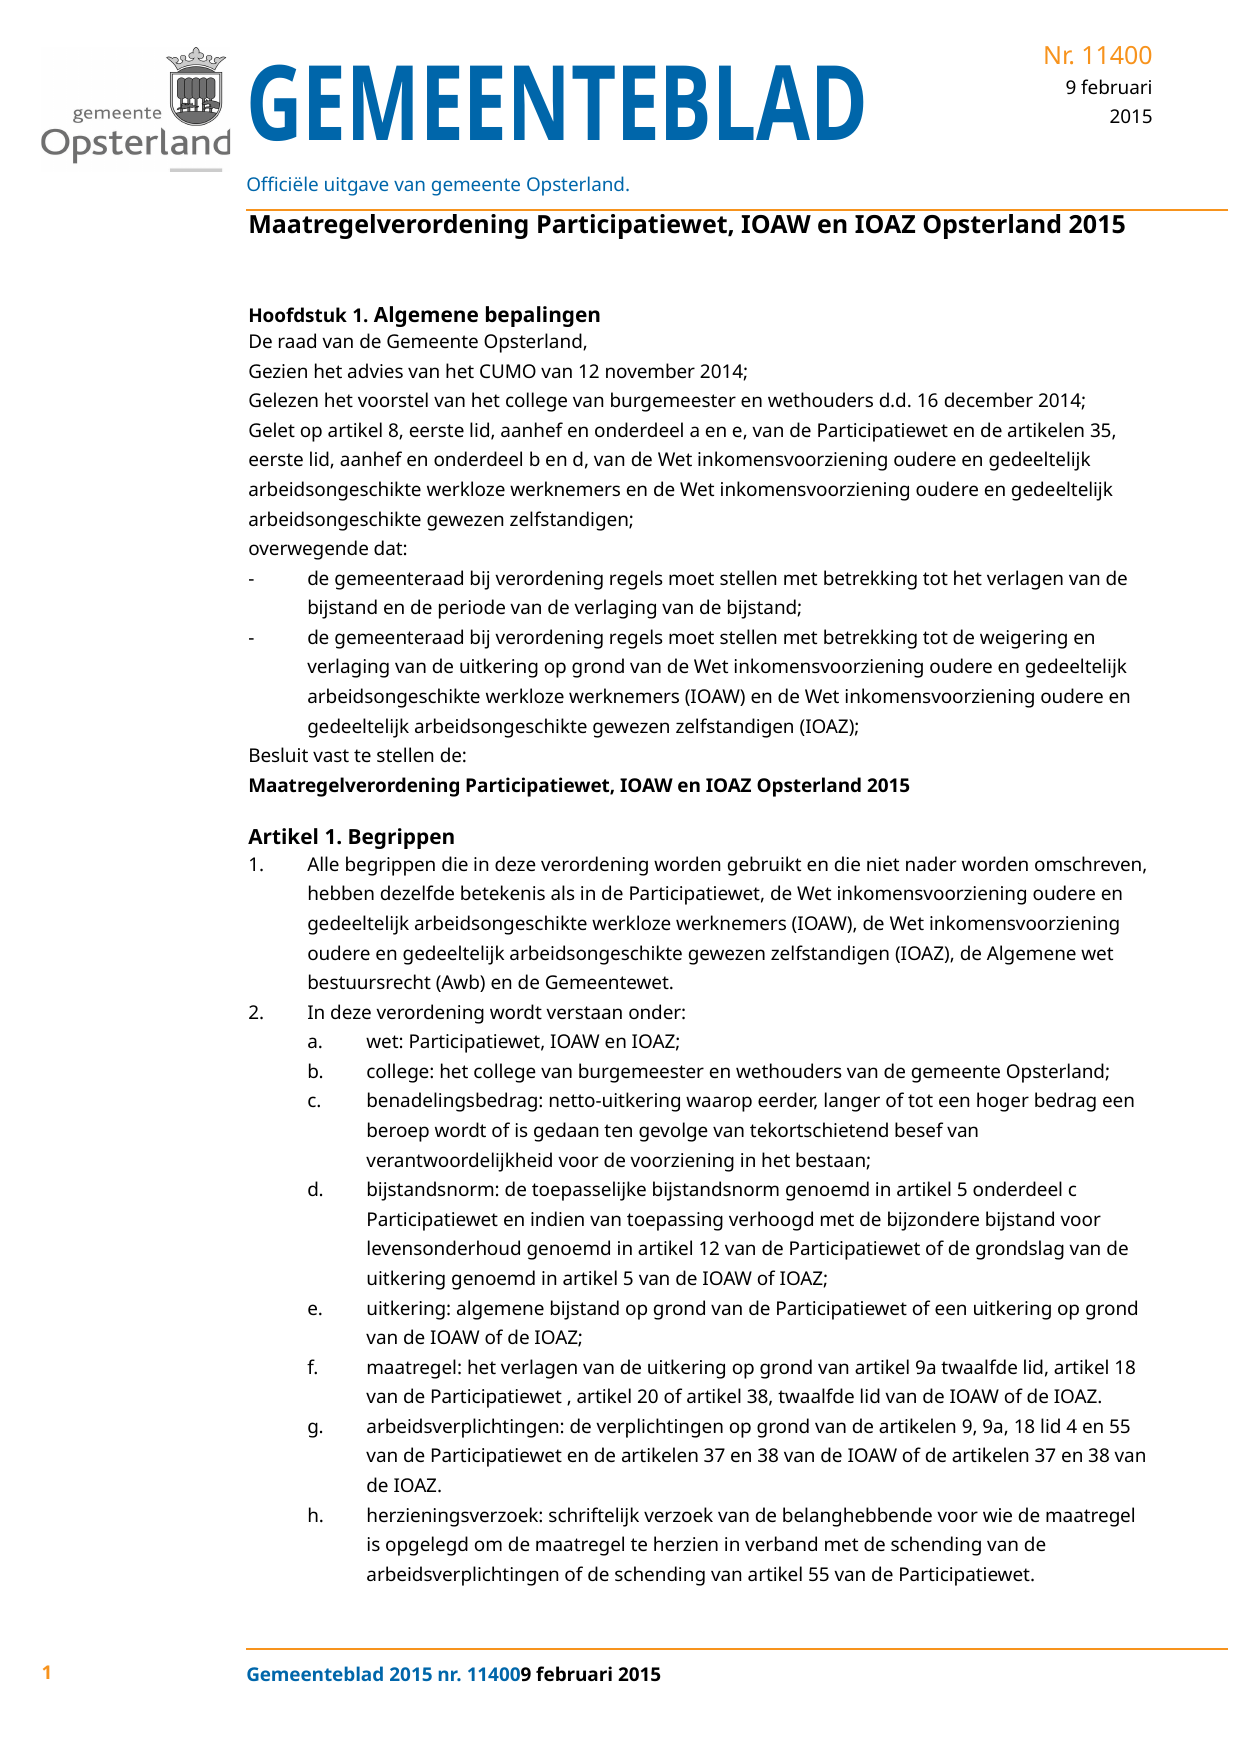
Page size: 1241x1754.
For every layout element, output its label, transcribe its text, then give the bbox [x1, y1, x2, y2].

text De raad van de Gemeente Opsterland, [248, 328, 1152, 354]
list In deze verordening wordt verstaan onder: [248, 999, 1152, 1024]
list Alle begrippen die in deze verordening worden gebruikt en die niet nader worden omschreven, hebben dezelfde betekenis als in de Participatiewet, de Wet inkomensvoorziening oudere en gedeeltelijk arbeidsongeschikte werkloze werknemers (IOAW), de Wet inkomensvoorziening oudere en gedeeltelijk arbeidsongeschikte gewezen zelfstandigen (IOAZ), de Algemene wet bestuursrecht (Awb) en de Gemeentewet. [248, 851, 1152, 995]
text Maatregelverordening Participatiewet, IOAW en IOAZ Opsterland 2015 [248, 772, 1152, 798]
text Gelet op artikel 8, eerste lid, aanhef en onderdeel a en e, van de Participatiewet en de artikelen 35, eerste lid, aanhef en onderdeel b en d, van de Wet inkomensvoorziening oudere en gedeeltelijk arbeidsongeschikte werkloze werknemers en de Wet inkomensvoorziening oudere en gedeeltelijk arbeidsongeschikte gewezen zelfstandigen; [248, 417, 1152, 532]
list arbeidsverplichtingen: de verplichtingen op grond van de artikelen 9, 9a, 18 lid 4 en 55 van de Participatiewet en de artikelen 37 en 38 van de IOAW of de artikelen 37 en 38 van de IOAZ. [307, 1413, 1152, 1498]
list maatregel: het verlagen van de uitkering op grond van artikel 9a twaalfde lid, artikel 18 van de Participatiewet , artikel 20 of artikel 38, twaalfde lid van de IOAW of de IOAZ. [307, 1354, 1152, 1409]
text overwegende dat: [248, 535, 1152, 561]
list de gemeenteraad bij verordening regels moet stellen met betrekking tot het verlagen van de bijstand en de periode van de verlaging van de bijstand; [248, 565, 1152, 620]
list herzieningsverzoek: schriftelijk verzoek van de belanghebbende voor wie de maatregel is opgelegd om de maatregel te herzien in verband met de schending van de arbeidsverplichtingen of de schending van artikel 55 van de Participatiewet. [307, 1502, 1152, 1587]
list de gemeenteraad bij verordening regels moet stellen met betrekking tot de weigering en verlaging van de uitkering op grond van de Wet inkomensvoorziening oudere en gedeeltelijk arbeidsongeschikte werkloze werknemers (IOAW) en de Wet inkomensvoorziening oudere en gedeeltelijk arbeidsongeschikte gewezen zelfstandigen (IOAZ); [248, 624, 1152, 739]
text Gezien het advies van het CUMO van 12 november 2014; [248, 358, 1152, 384]
list college: het college van burgemeester en wethouders van de gemeente Opsterland; [307, 1058, 1152, 1084]
list wet: Participatiewet, IOAW en IOAZ; [307, 1028, 1152, 1054]
picture [41, 47, 231, 172]
list uitkering: algemene bijstand op grond van de Participatiewet of een uitkering op grond van de IOAW of de IOAZ; [307, 1295, 1152, 1350]
text Besluit vast te stellen de: [248, 742, 1152, 768]
list bijstandsnorm: de toepasselijke bijstandsnorm genoemd in artikel 5 onderdeel c Participatiewet en indien van toepassing verhoogd met de bijzondere bijstand voor levensonderhoud genoemd in artikel 12 van de Participatiewet of de grondslag van de uitkering genoemd in artikel 5 van de IOAW of IOAZ; [307, 1176, 1152, 1291]
text Maatregelverordening Participatiewet, IOAW en IOAZ Opsterland 2015 [248, 211, 1152, 241]
text Artikel 1. Begrippen [248, 822, 1152, 851]
text Hoofdstuk 1. Algemene bepalingen [248, 300, 1152, 328]
text Gelezen het voorstel van het college van burgemeester en wethouders d.d. 16 december 2014; [248, 387, 1152, 413]
list benadelingsbedrag: netto-uitkering waarop eerder, langer of tot een hoger bedrag een beroep wordt of is gedaan ten gevolge van tekortschietend besef van verantwoordelijkheid voor de voorziening in het bestaan; [307, 1088, 1152, 1172]
